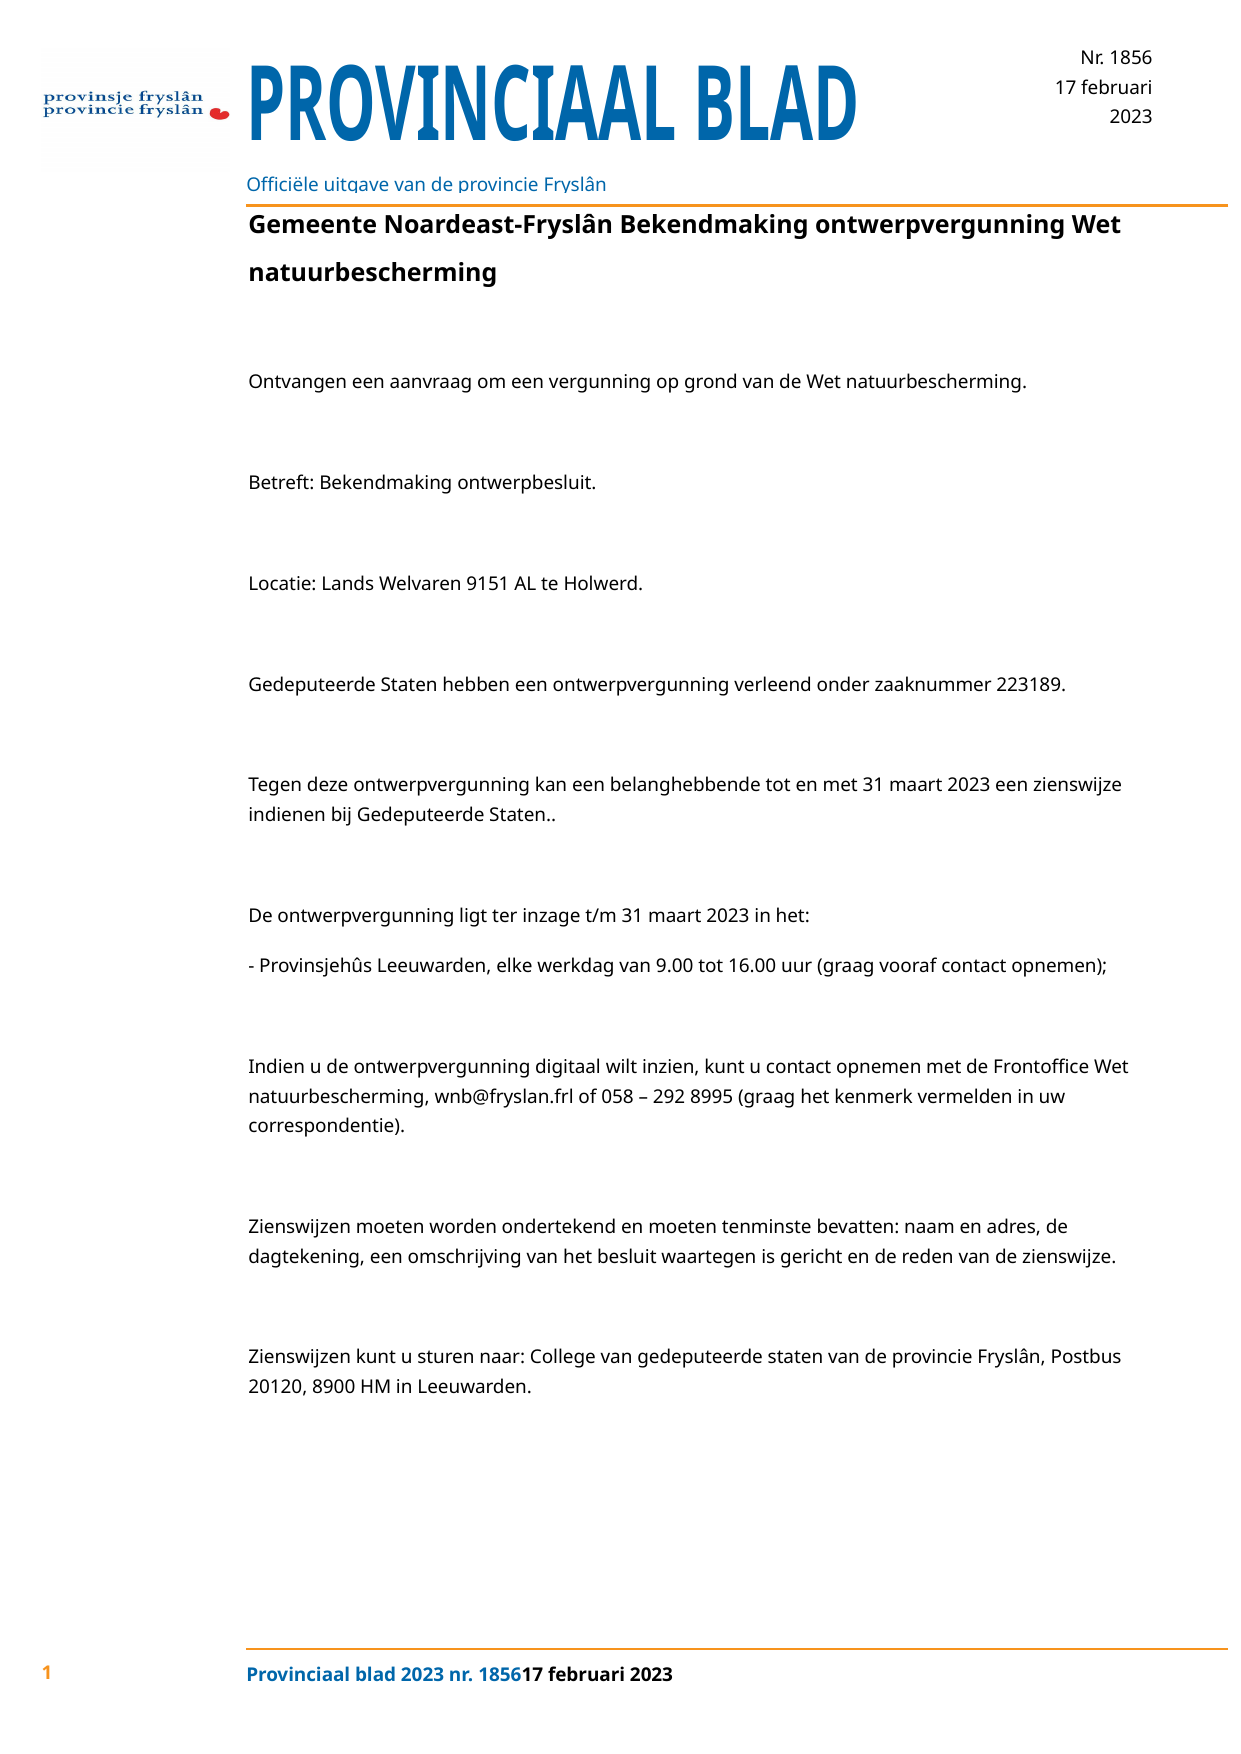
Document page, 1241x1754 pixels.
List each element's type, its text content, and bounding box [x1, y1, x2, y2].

text - Provinsjehûs Leeuwarden, elke werkdag van 9.00 tot 16.00 uur (graag vooraf contact opnemen); [248, 952, 1152, 978]
text Ontvangen een aanvraag om een vergunning op grond van de Wet natuurbescherming. [248, 368, 1152, 394]
picture [41, 47, 231, 172]
text Zienswijzen moeten worden ondertekend en moeten tenminste bevatten: naam en adres, de dagtekening, een omschrijving van het besluit waartegen is gericht en de reden van de zienswijze. [248, 1213, 1152, 1269]
text Gedeputeerde Staten hebben een ontwerpvergunning verleend onder zaaknummer 223189. [248, 671, 1152, 697]
text Zienswijzen kunt u sturen naar: College van gedeputeerde staten van de provincie Fryslân, Postbus 20120, 8900 HM in Leeuwarden. [248, 1344, 1152, 1399]
text Locatie: Lands Welvaren 9151 AL te Holwerd. [248, 570, 1152, 596]
text De ontwerpvergunning ligt ter inzage t/m 31 maart 2023 in het: [248, 902, 1152, 928]
text Betreft: Bekendmaking ontwerpbesluit. [248, 469, 1152, 495]
text Tegen deze ontwerpvergunning kan een belanghebbende tot en met 31 maart 2023 een zienswijze indienen bij Gedeputeerde Staten.. [248, 772, 1152, 827]
text Gemeente Noardeast-Fryslân Bekendmaking ontwerpvergunning Wet natuurbescherming [248, 207, 1152, 288]
text Indien u de ontwerpvergunning digitaal wilt inzien, kunt u contact opnemen met de Frontoffice Wet natuurbescherming, wnb@fryslan.frl of 058 – 292 8995 (graag het kenmerk vermelden in uw correspondentie). [248, 1053, 1152, 1138]
